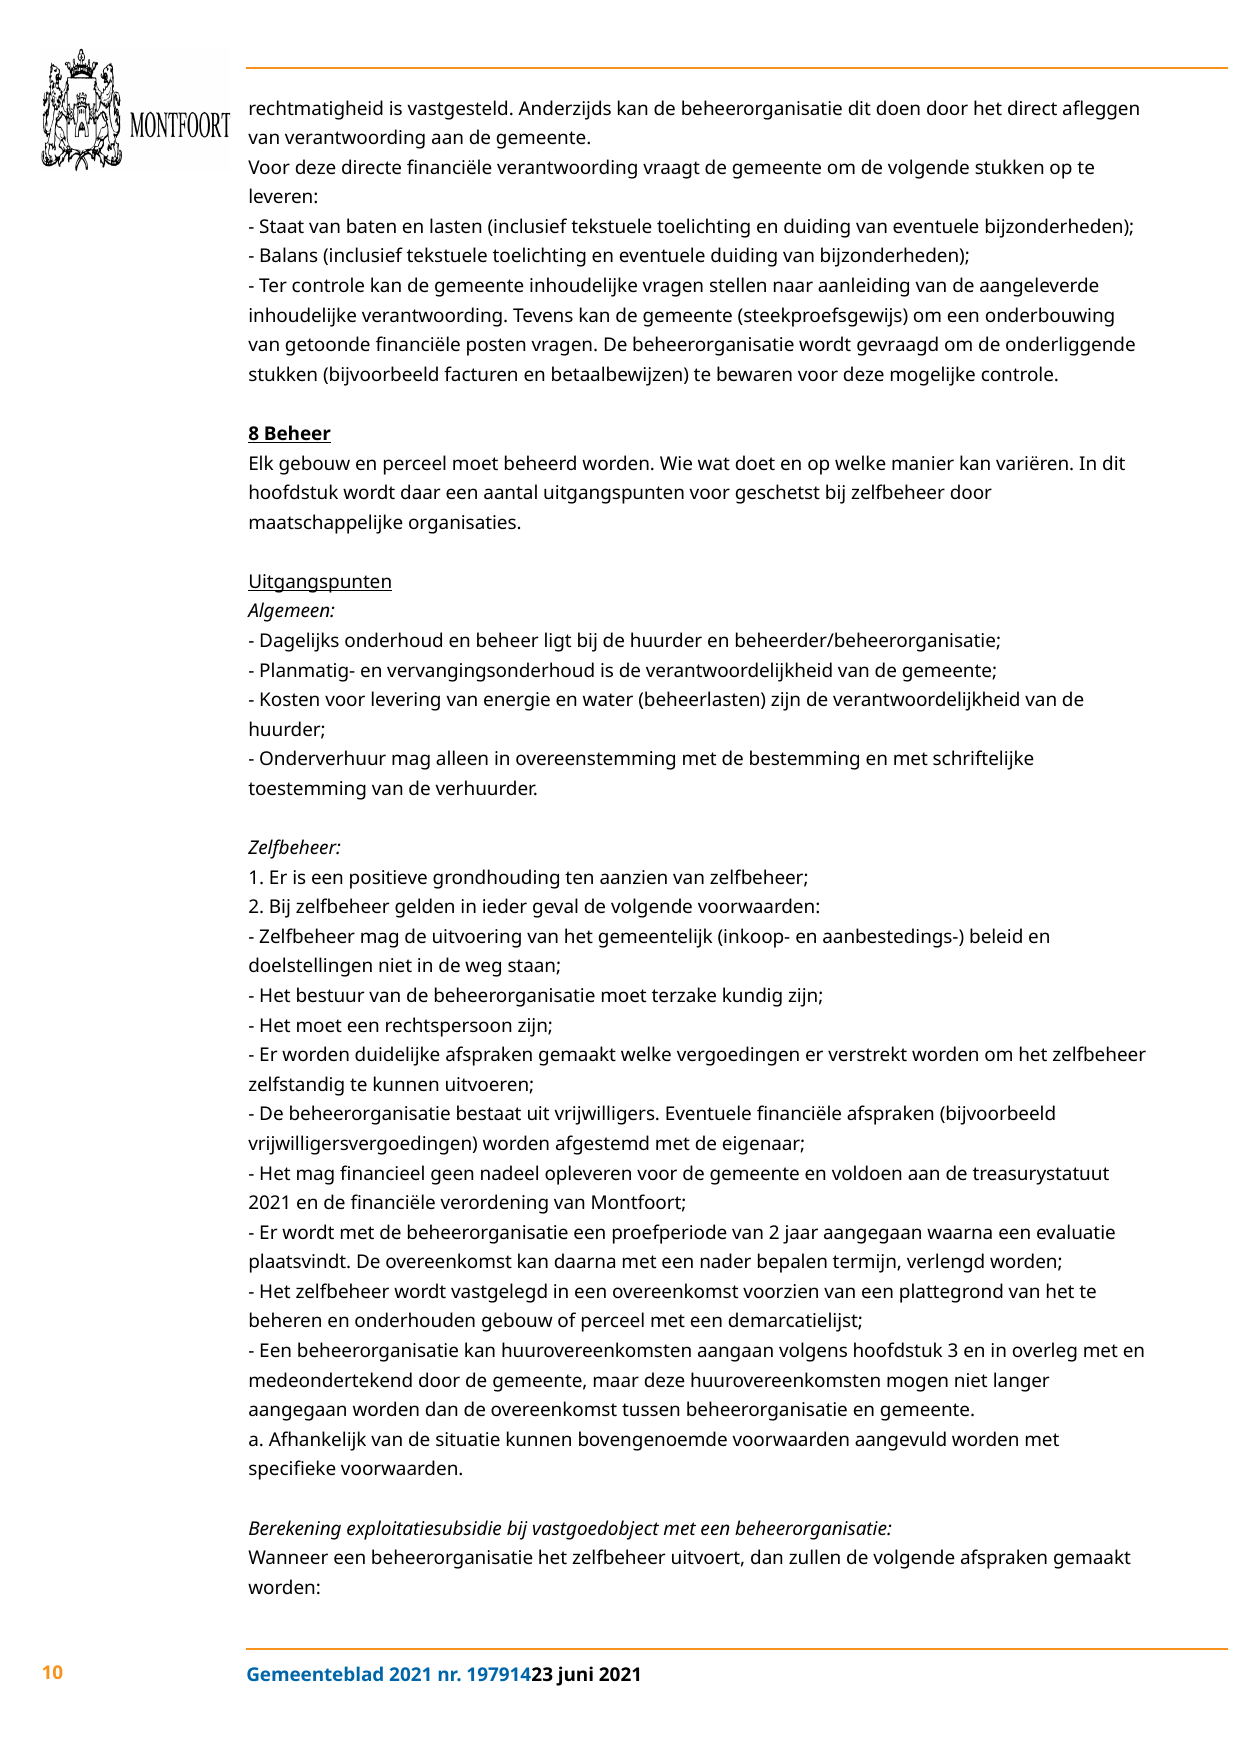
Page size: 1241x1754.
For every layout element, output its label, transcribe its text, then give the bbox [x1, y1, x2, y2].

text - Dagelijks onderhoud en beheer ligt bij de huurder en beheerder/beheerorganisatie; [248, 627, 1152, 653]
text - Staat van baten en lasten (inclusief tekstuele toelichting en duiding van eventuele bijzonderheden); [248, 213, 1152, 239]
text Elk gebouw en perceel moet beheerd worden. Wie wat doet en op welke manier kan variëren. In dit hoofdstuk wordt daar een aantal uitgangspunten voor geschetst bij zelfbeheer door maatschappelijke organisaties. [248, 450, 1152, 535]
text a. Afhankelijk van de situatie kunnen bovengenoemde voorwaarden aangevuld worden met specifieke voorwaarden. [248, 1426, 1152, 1481]
text - Onderverhuur mag alleen in overeenstemming met de bestemming en met schriftelijke toestemming van de verhuurder. [248, 746, 1152, 801]
text - Er worden duidelijke afspraken gemaakt welke vergoedingen er verstrekt worden om het zelfbeheer zelfstandig te kunnen uitvoeren; [248, 1041, 1152, 1097]
text Zelfbeheer: [248, 834, 1152, 860]
text - Er wordt met de beheerorganisatie een proefperiode van 2 jaar aangegaan waarna een evaluatie plaatsvindt. De overeenkomst kan daarna met een nader bepalen termijn, verlengd worden; [248, 1219, 1152, 1274]
text - Balans (inclusief tekstuele toelichting en eventuele duiding van bijzonderheden); [248, 243, 1152, 268]
text Uitgangspunten [248, 568, 1152, 594]
text 1. Er is een positieve grondhouding ten aanzien van zelfbeheer; [248, 864, 1152, 890]
text - Een beheerorganisatie kan huurovereenkomsten aangaan volgens hoofdstuk 3 en in overleg met en medeondertekend door de gemeente, maar deze huurovereenkomsten mogen niet langer aangegaan worden dan de overeenkomst tussen beheerorganisatie en gemeente. [248, 1337, 1152, 1422]
text - Het mag financieel geen nadeel opleveren voor de gemeente en voldoen aan de treasurystatuut 2021 en de financiële verordening van Montfoort; [248, 1160, 1152, 1215]
text - Het bestuur van de beheerorganisatie moet terzake kundig zijn; [248, 982, 1152, 1008]
text 2. Bij zelfbeheer gelden in ieder geval de volgende voorwaarden: [248, 893, 1152, 919]
text - Zelfbeheer mag de uitvoering van het gemeentelijk (inkoop- en aanbestedings-) beleid en doelstellingen niet in de weg staan; [248, 923, 1152, 978]
text 8 Beheer [248, 420, 1152, 446]
text - De beheerorganisatie bestaat uit vrijwilligers. Eventuele financiële afspraken (bijvoorbeeld vrijwilligersvergoedingen) worden afgestemd met de eigenaar; [248, 1101, 1152, 1156]
picture [41, 47, 231, 172]
text Voor deze directe financiële verantwoording vraagt de gemeente om de volgende stukken op te leveren: [248, 154, 1152, 209]
text - Kosten voor levering van energie en water (beheerlasten) zijn de verantwoordelijkheid van de huurder; [248, 686, 1152, 742]
text Wanneer een beheerorganisatie het zelfbeheer uitvoert, dan zullen de volgende afspraken gemaakt worden: [248, 1544, 1152, 1600]
text - Het moet een rechtspersoon zijn; [248, 1012, 1152, 1038]
text Berekening exploitatiesubsidie bij vastgoedobject met een beheerorganisatie: [248, 1515, 1152, 1541]
text Algemeen: [248, 598, 1152, 623]
text - Het zelfbeheer wordt vastgelegd in een overeenkomst voorzien van een plattegrond van het te beheren en onderhouden gebouw of perceel met een demarcatielijst; [248, 1278, 1152, 1333]
text - Planmatig- en vervangingsonderhoud is de verantwoordelijkheid van de gemeente; [248, 657, 1152, 683]
text rechtmatigheid is vastgesteld. Anderzijds kan de beheerorganisatie dit doen door het direct afleggen van verantwoording aan de gemeente. [248, 95, 1152, 150]
text - Ter controle kan de gemeente inhoudelijke vragen stellen naar aanleiding van de aangeleverde inhoudelijke verantwoording. Tevens kan de gemeente (steekproefsgewijs) om een onderbouwing van getoonde financiële posten vragen. De beheerorganisatie wordt gevraagd om de onderliggende stukken (bijvoorbeeld facturen en betaalbewijzen) te bewaren voor deze mogelijke controle. [248, 272, 1152, 387]
